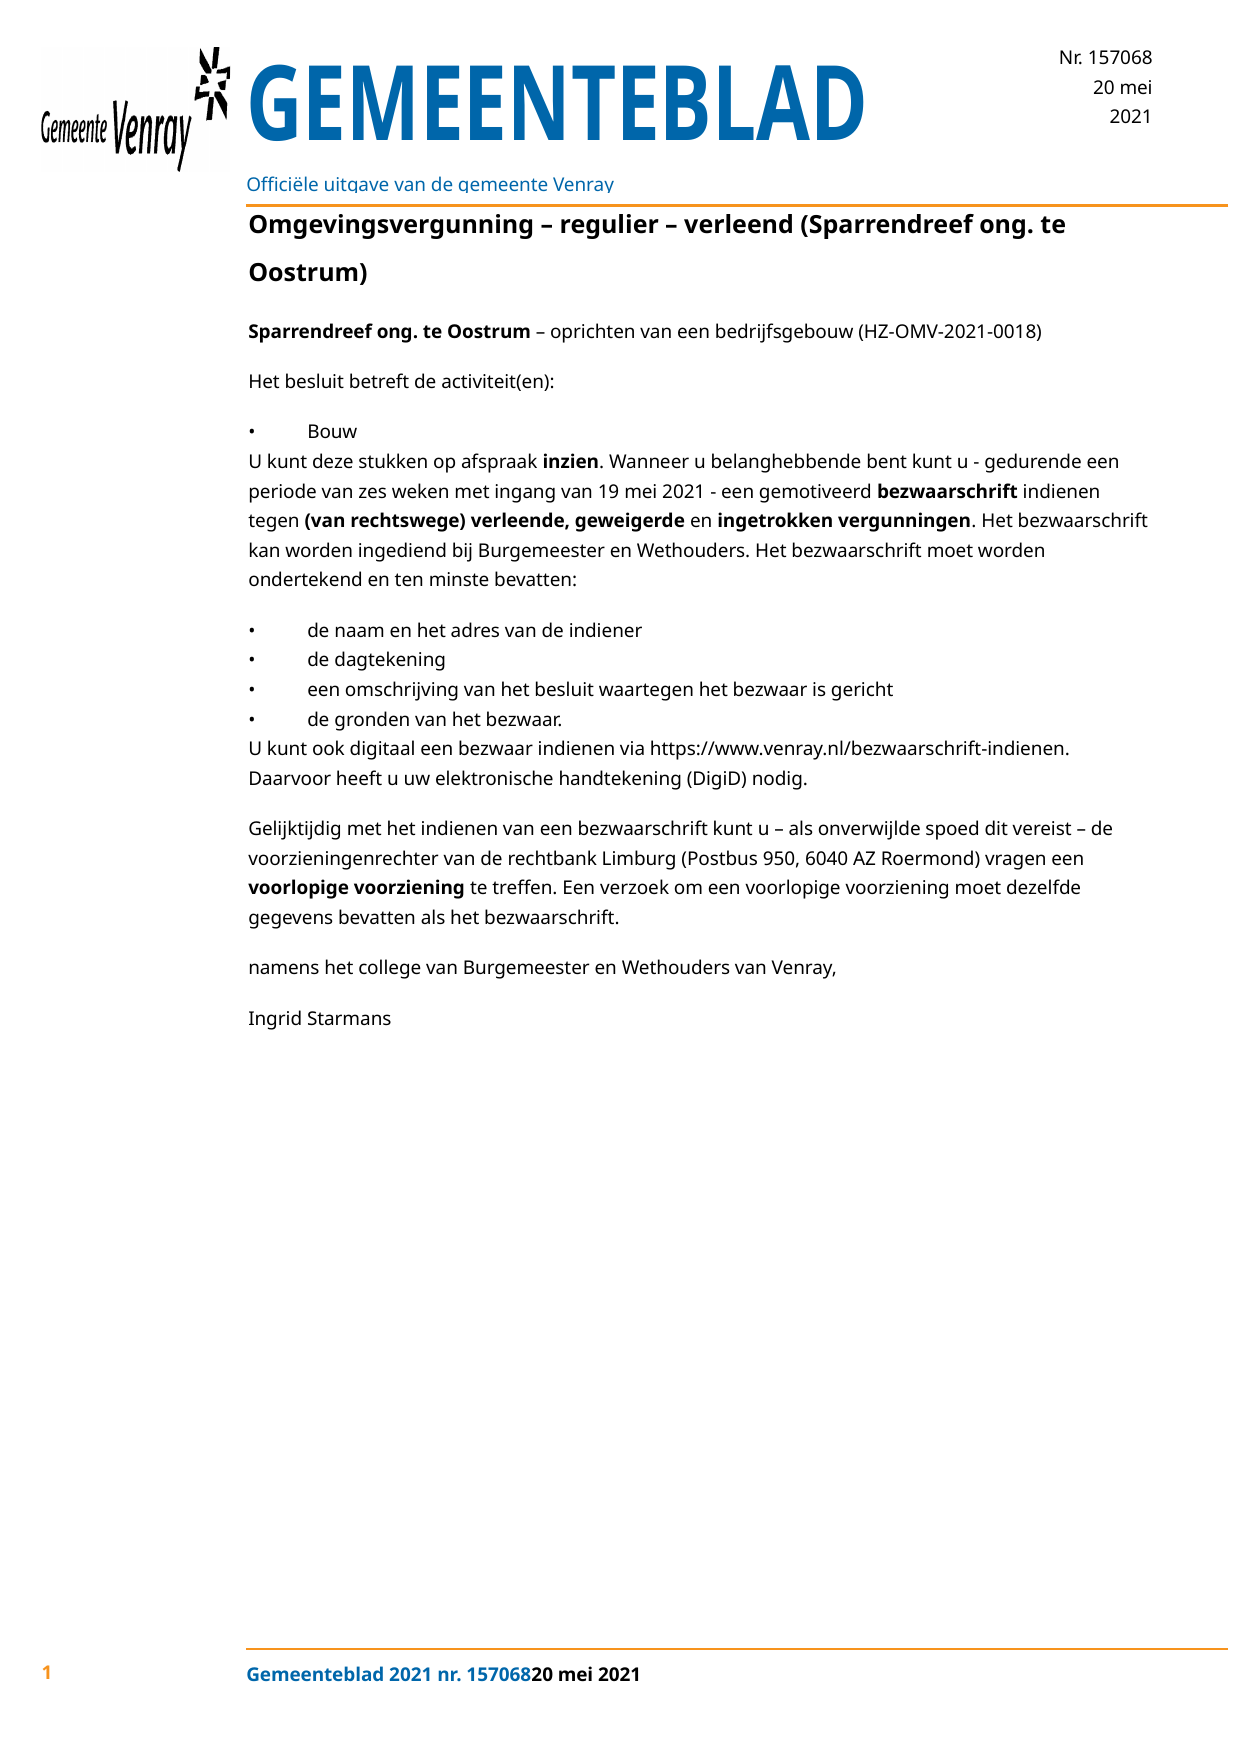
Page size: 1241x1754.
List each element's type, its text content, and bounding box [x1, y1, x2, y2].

text namens het college van Burgemeester en Wethouders van Venray, [248, 954, 1152, 980]
list de gronden van het bezwaar. [248, 706, 1152, 732]
text Ingrid Starmans [248, 1005, 1152, 1031]
list Bouw [248, 419, 1152, 444]
text U kunt ook digitaal een bezwaar indienen via https://www.venray.nl/bezwaarschrift-indienen. Daarvoor heeft u uw elektronische handtekening (DigiD) nodig. [248, 735, 1152, 791]
text Het besluit betreft de activiteit(en): [248, 368, 1152, 394]
list de naam en het adres van de indiener [248, 617, 1152, 643]
text Gelijktijdig met het indienen van een bezwaarschrift kunt u – als onverwijlde spoed dit vereist – de voorzieningenrechter van de rechtbank Limburg (Postbus 950, 6040 AZ Roermond) vragen een voorlopige voorziening te treffen. Een verzoek om een voorlopige voorziening moet dezelfde gegevens bevatten als het bezwaarschrift. [248, 815, 1152, 930]
text Sparrendreef ong. te Oostrum – oprichten van een bedrijfsgebouw (HZ-OMV-2021-0018) [248, 318, 1152, 344]
picture [41, 47, 231, 172]
text U kunt deze stukken op afspraak inzien. Wanneer u belanghebbende bent kunt u - gedurende een periode van zes weken met ingang van 19 mei 2021 - een gemotiveerd bezwaarschrift indienen tegen (van rechtswege) verleende, geweigerde en ingetrokken vergunningen. Het bezwaarschrift kan worden ingediend bij Burgemeester en Wethouders. Het bezwaarschrift moet worden ondertekend en ten minste bevatten: [248, 448, 1152, 592]
list de dagtekening [248, 647, 1152, 672]
text Omgevingsvergunning – regulier – verleend (Sparrendreef ong. te Oostrum) [248, 207, 1152, 288]
list een omschrijving van het besluit waartegen het bezwaar is gericht [248, 676, 1152, 702]
